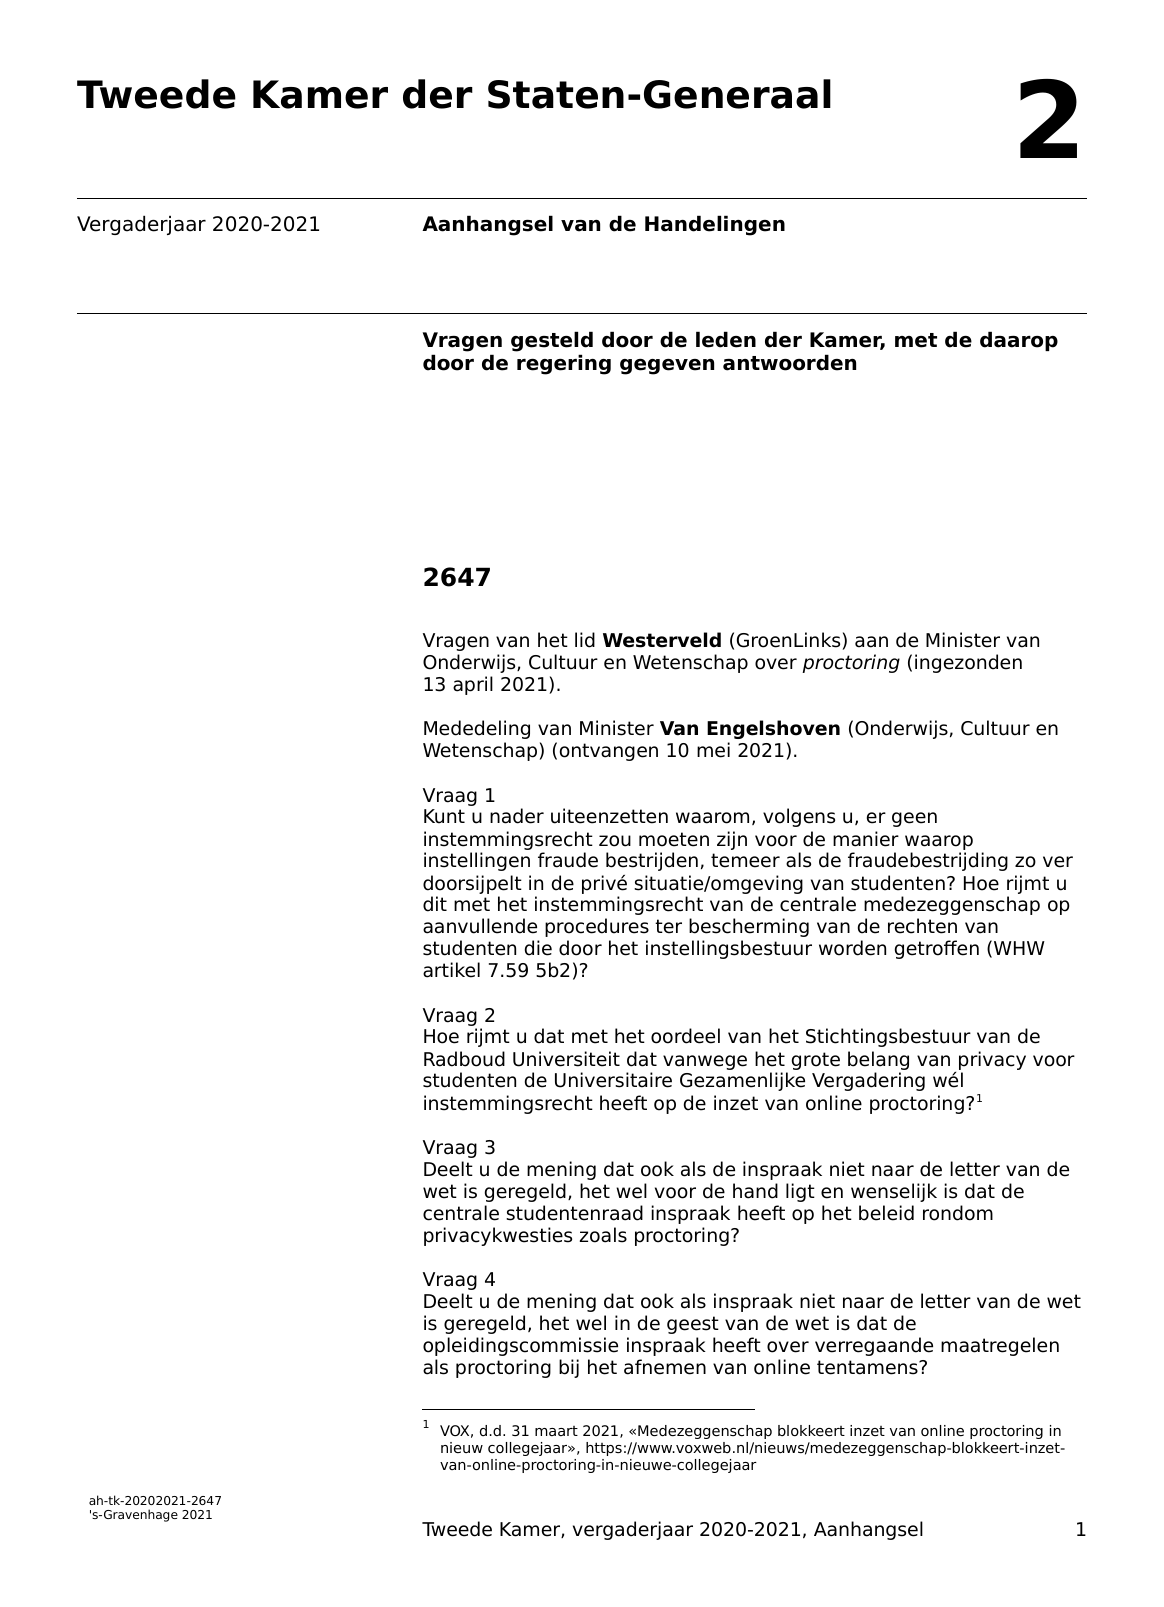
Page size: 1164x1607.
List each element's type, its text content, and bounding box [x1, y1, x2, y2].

text Vragen van het lid Westerveld (GroenLinks) aan de Minister van Onderwijs, Cultuur en Wetenschap over proctoring (ingezonden 13 april 2021). [422, 630, 1087, 696]
table_cell Aanhangsel van de Handelingen [422, 199, 1087, 313]
text 2647 [422, 563, 1087, 592]
text Kunt u nader uiteenzetten waarom, volgens u, er geen instemmingsrecht zou moeten zijn voor de manier waarop instellingen fraude bestrijden, temeer als de fraudebestrijding zo ver doorsijpelt in de privé situatie/omgeving van studenten? Hoe rijmt u dit met het instemmingsrecht van de centrale medezeggenschap op aanvullende procedures ter bescherming van de rechten van studenten die door het instellingsbestuur worden getroffen (WHW artikel 7.59 5b2)? [422, 806, 1087, 982]
text Vraag 1 [422, 784, 1087, 806]
table_cell [77, 314, 422, 375]
text Mededeling van Minister Van Engelshoven (Onderwijs, Cultuur en Wetenschap) (ontvangen 10 mei 2021). [422, 718, 1087, 762]
text VOX, d.d. 31 maart 2021, «Medezeggenschap blokkeert inzet van online proctoring in nieuw collegejaar», https://www.voxweb.nl/nieuws/medezeggenschap-blokkeert-inzet-van-online-proctoring-in-nieuwe-collegejaar [422, 1418, 1087, 1474]
text Vraag 3 [422, 1137, 1087, 1158]
table_cell Vragen gesteld door de leden der Kamer, met de daarop door de regering gegeven antwoorden [422, 314, 1087, 375]
table_header 2 [886, 59, 1087, 198]
text Deelt u de mening dat ook als de inspraak niet naar de letter van de wet is geregeld, het wel voor de hand ligt en wenselijk is dat de centrale studentenraad inspraak heeft op het beleid rondom privacykwesties zoals proctoring? [422, 1158, 1087, 1246]
text 's-Gravenhage 2021 [88, 1508, 323, 1522]
table_cell Vergaderjaar 2020-2021 [77, 199, 422, 313]
text ah-tk-20202021-2647 [88, 1494, 323, 1508]
table_header Tweede Kamer der Staten-Generaal [77, 59, 886, 198]
text Vraag 4 [422, 1269, 1087, 1291]
text Deelt u de mening dat ook als inspraak niet naar de letter van de wet is geregeld, het wel in de geest van de wet is dat de opleidingscommissie inspraak heeft over verregaande maatregelen als proctoring bij het afnemen van online tentamens? [422, 1291, 1087, 1378]
text Hoe rijmt u dat met het oordeel van het Stichtingsbestuur van de Radboud Universiteit dat vanwege het grote belang van privacy voor studenten de Universitaire Gezamenlijke Vergadering wél instemmingsrecht heeft op de inzet van online proctoring? [422, 1026, 1087, 1114]
text Vraag 2 [422, 1004, 1087, 1026]
